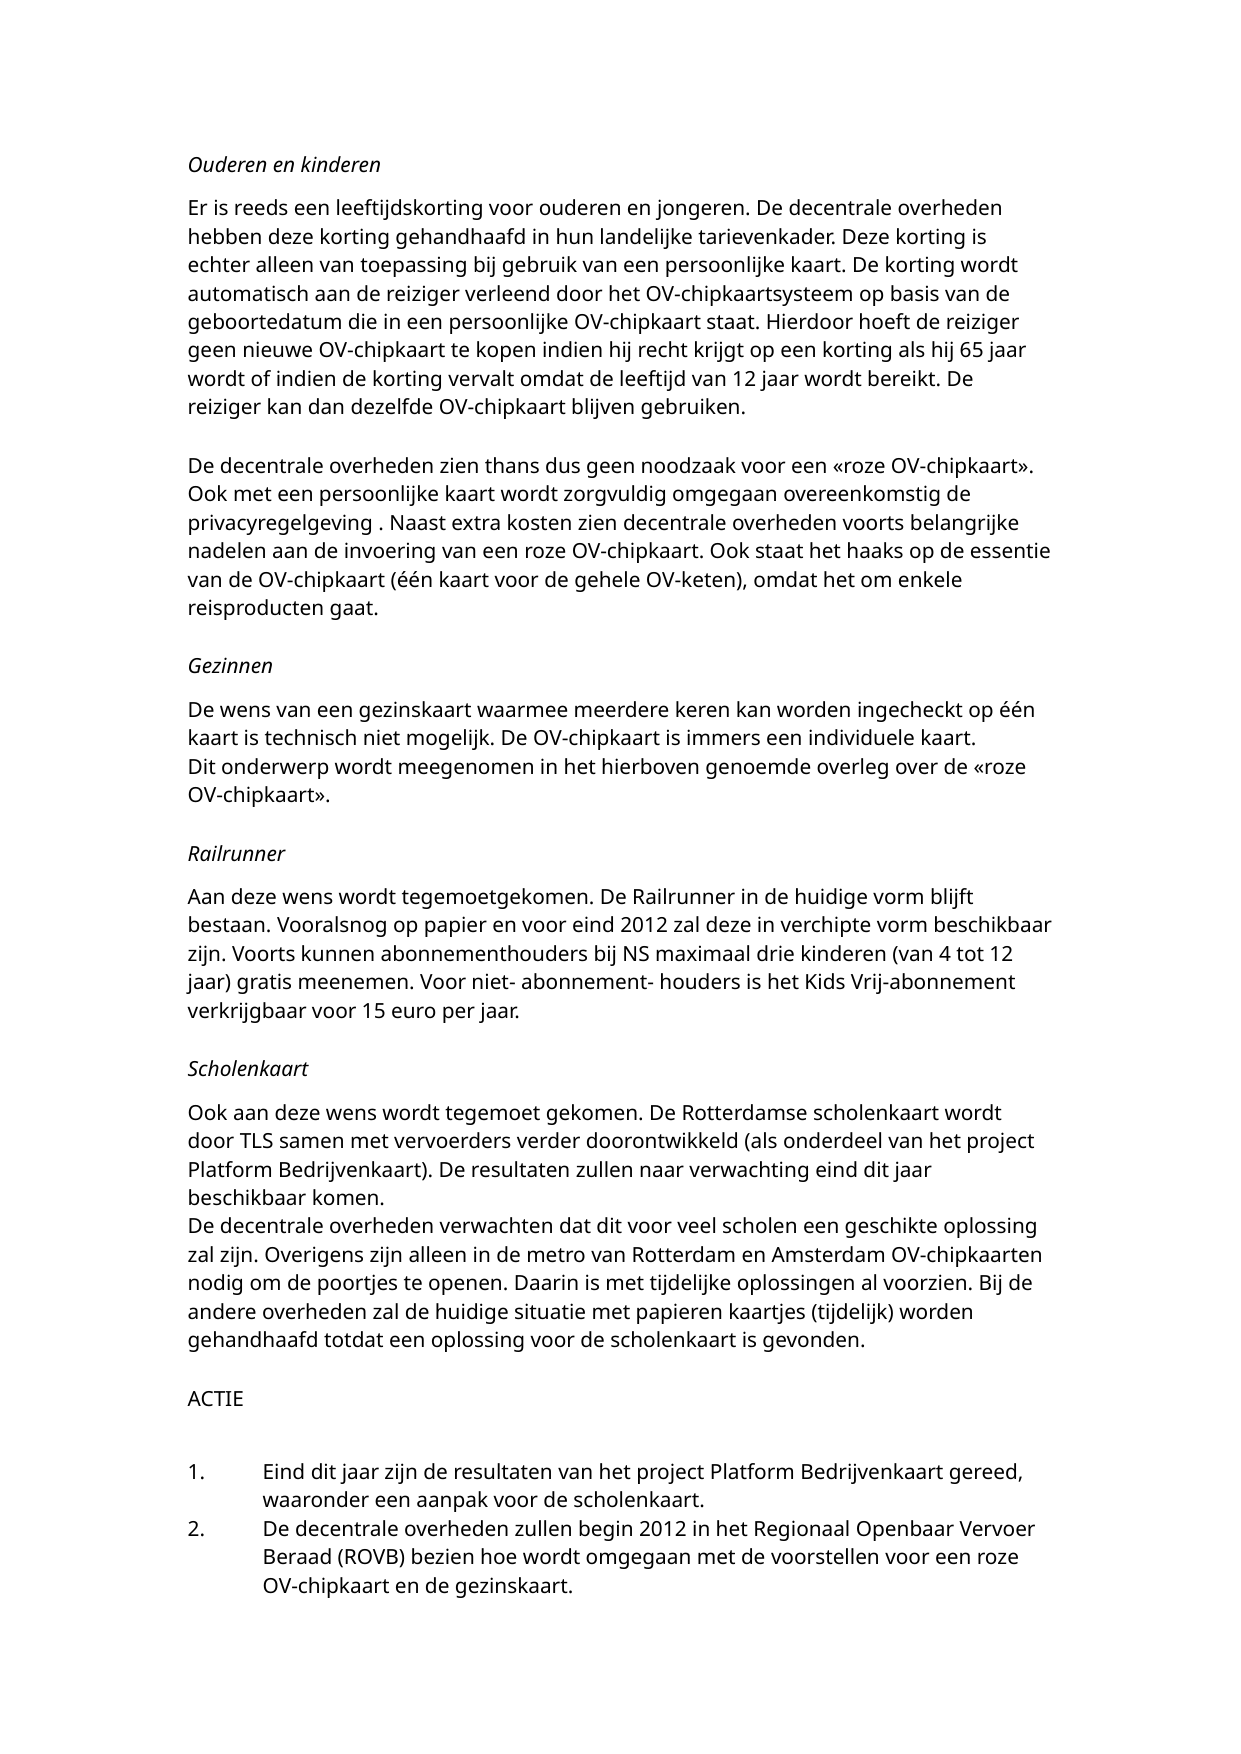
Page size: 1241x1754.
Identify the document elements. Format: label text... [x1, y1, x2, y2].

text De decentrale overheden verwachten dat dit voor veel scholen een geschikte oplossing zal zijn. Overigens zijn alleen in de metro van Rotterdam en Amsterdam OV-chipkaarten nodig om de poortjes te openen. Daarin is met tijdelijke oplossingen al voorzien. Bij de andere overheden zal de huidige situatie met papieren kaartjes (tijdelijk) worden gehandhaafd totdat een oplossing voor de scholenkaart is gevonden. [187, 1212, 1053, 1354]
text De wens van een gezinskaart waarmee meerdere keren kan worden ingecheckt op één kaart is technisch niet mogelijk. De OV-chipkaart is immers een individuele kaart. [187, 695, 1053, 752]
text Er is reeds een leeftijdskorting voor ouderen en jongeren. De decentrale overheden hebben deze korting gehandhaafd in hun landelijke tarievenkader. Deze korting is echter alleen van toepassing bij gebruik van een persoonlijke kaart. De korting wordt automatisch aan de reiziger verleend door het OV-chipkaartsysteem op basis van de geboortedatum die in een persoonlijke OV-chipkaart staat. Hierdoor hoeft de reiziger geen nieuwe OV-chipkaart te kopen indien hij recht krijgt op een korting als hij 65 jaar wordt of indien de korting vervalt omdat de leeftijd van 12 jaar wordt bereikt. De reiziger kan dan dezelfde OV-chipkaart blijven gebruiken. [187, 193, 1053, 421]
text Ouderen en kinderen [187, 150, 1053, 178]
text Dit onderwerp wordt meegenomen in het hierboven genoemde overleg over de «roze OV-chipkaart». [187, 752, 1053, 809]
text Railrunner [187, 839, 1053, 867]
text Aan deze wens wordt tegemoetgekomen. De Railrunner in de huidige vorm blijft bestaan. Vooralsnog op papier en voor eind 2012 zal deze in verchipte vorm beschikbaar zijn. Voorts kunnen abonnementhouders bij NS maximaal drie kinderen (van 4 tot 12 jaar) gratis meenemen. Voor niet- abonnement- houders is het Kids Vrij-abonnement verkrijgbaar voor 15 euro per jaar. [187, 882, 1053, 1024]
text Gezinnen [187, 652, 1053, 680]
text De decentrale overheden zien thans dus geen noodzaak voor een «roze OV-chipkaart». Ook met een persoonlijke kaart wordt zorgvuldig omgegaan overeenkomstig de privacyregelgeving . Naast extra kosten zien decentrale overheden voorts belangrijke nadelen aan de invoering van een roze OV-chipkaart. Ook staat het haaks op de essentie van de OV-chipkaart (één kaart voor de gehele OV-keten), omdat het om enkele reisproducten gaat. [187, 451, 1053, 622]
list Eind dit jaar zijn de resultaten van het project Platform Bedrijvenkaart gereed, waaronder een aanpak voor de scholenkaart. [187, 1457, 1053, 1514]
text ACTIE [187, 1384, 1053, 1412]
list De decentrale overheden zullen begin 2012 in het Regionaal Openbaar Vervoer Beraad (ROVB) bezien hoe wordt omgegaan met de voorstellen voor een roze OV-chipkaart en de gezinskaart. [187, 1514, 1053, 1599]
text Scholenkaart [187, 1054, 1053, 1083]
text Ook aan deze wens wordt tegemoet gekomen. De Rotterdamse scholenkaart wordt door TLS samen met vervoerders verder doorontwikkeld (als onderdeel van het project Platform Bedrijvenkaart). De resultaten zullen naar verwachting eind dit jaar beschikbaar komen. [187, 1098, 1053, 1212]
